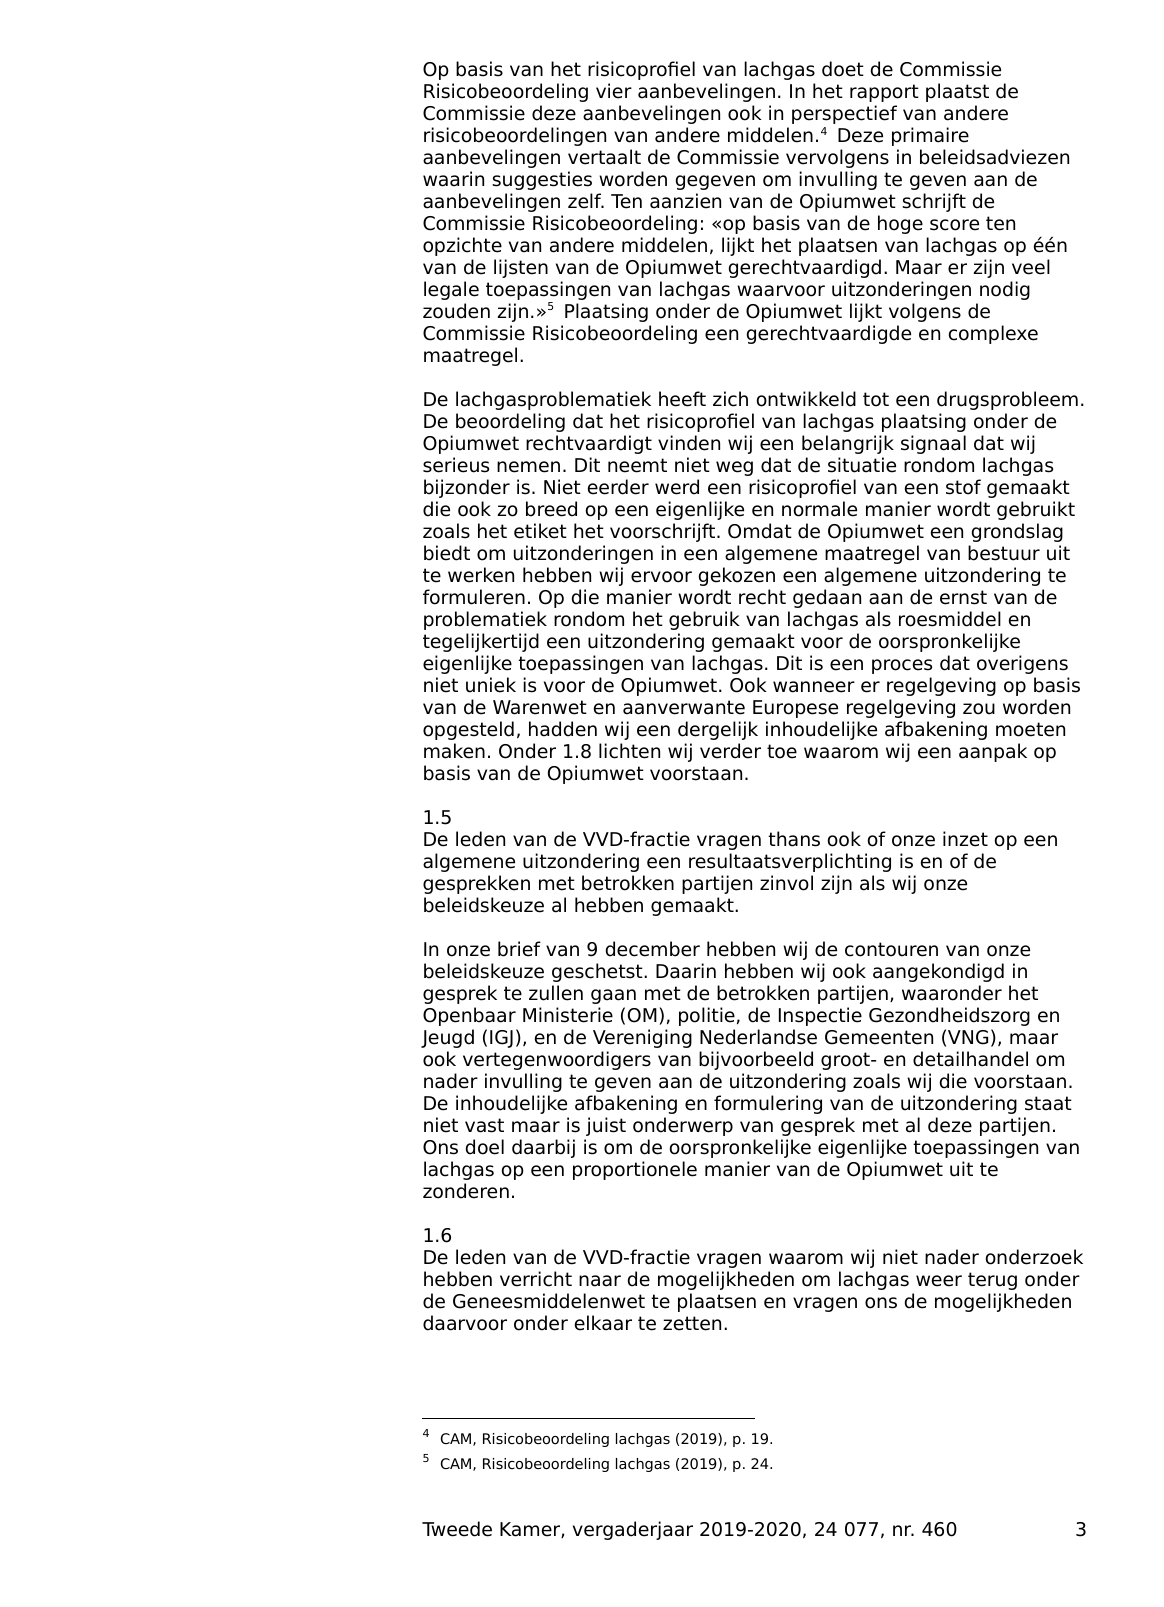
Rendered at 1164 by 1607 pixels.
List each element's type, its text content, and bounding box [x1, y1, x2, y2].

text Op basis van het risicoprofiel van lachgas doet de Commissie Risicobeoordeling vier aanbevelingen. In het rapport plaatst de Commissie deze aanbevelingen ook in perspectief van andere risicobeoordelingen van andere middelen. Deze primaire aanbevelingen vertaalt de Commissie vervolgens in beleidsadviezen waarin suggesties worden gegeven om invulling te geven aan de aanbevelingen zelf. Ten aanzien van de Opiumwet schrijft de Commissie Risicobeoordeling: «op basis van de hoge score ten opzichte van andere middelen, lijkt het plaatsen van lachgas op één van de lijsten van de Opiumwet gerechtvaardigd. Maar er zijn veel legale toepassingen van lachgas waarvoor uitzonderingen nodig zouden zijn.» Plaatsing onder de Opiumwet lijkt volgens de Commissie Risicobeoordeling een gerechtvaardigde en complexe maatregel. [422, 59, 1087, 367]
text 1.5 [422, 807, 1087, 829]
text CAM, Risicobeoordeling lachgas (2019), p. 19. [422, 1427, 1087, 1449]
text 1.6 [422, 1225, 1087, 1247]
text In onze brief van 9 december hebben wij de contouren van onze beleidskeuze geschetst. Daarin hebben wij ook aangekondigd in gesprek te zullen gaan met de betrokken partijen, waaronder het Openbaar Ministerie (OM), politie, de Inspectie Gezondheidszorg en Jeugd (IGJ), en de Vereniging Nederlandse Gemeenten (VNG), maar ook vertegenwoordigers van bijvoorbeeld groot- en detailhandel om nader invulling te geven aan de uitzondering zoals wij die voorstaan. De inhoudelijke afbakening en formulering van de uitzondering staat niet vast maar is juist onderwerp van gesprek met al deze partijen. Ons doel daarbij is om de oorspronkelijke eigenlijke toepassingen van lachgas op een proportionele manier van de Opiumwet uit te zonderen. [422, 939, 1087, 1203]
text De leden van de VVD-fractie vragen thans ook of onze inzet op een algemene uitzondering een resultaatsverplichting is en of de gesprekken met betrokken partijen zinvol zijn als wij onze beleidskeuze al hebben gemaakt. [422, 829, 1087, 917]
text De lachgasproblematiek heeft zich ontwikkeld tot een drugsprobleem. De beoordeling dat het risicoprofiel van lachgas plaatsing onder de Opiumwet rechtvaardigt vinden wij een belangrijk signaal dat wij serieus nemen. Dit neemt niet weg dat de situatie rondom lachgas bijzonder is. Niet eerder werd een risicoprofiel van een stof gemaakt die ook zo breed op een eigenlijke en normale manier wordt gebruikt zoals het etiket het voorschrijft. Omdat de Opiumwet een grondslag biedt om uitzonderingen in een algemene maatregel van bestuur uit te werken hebben wij ervoor gekozen een algemene uitzondering te formuleren. Op die manier wordt recht gedaan aan de ernst van de problematiek rondom het gebruik van lachgas als roesmiddel en tegelijkertijd een uitzondering gemaakt voor de oorspronkelijke eigenlijke toepassingen van lachgas. Dit is een proces dat overigens niet uniek is voor de Opiumwet. Ook wanneer er regelgeving op basis van de Warenwet en aanverwante Europese regelgeving zou worden opgesteld, hadden wij een dergelijk inhoudelijke afbakening moeten maken. Onder 1.8 lichten wij verder toe waarom wij een aanpak op basis van de Opiumwet voorstaan. [422, 389, 1087, 784]
text De leden van de VVD-fractie vragen waarom wij niet nader onderzoek hebben verricht naar de mogelijkheden om lachgas weer terug onder de Geneesmiddelenwet te plaatsen en vragen ons de mogelijkheden daarvoor onder elkaar te zetten. [422, 1247, 1087, 1335]
text CAM, Risicobeoordeling lachgas (2019), p. 24. [422, 1452, 1087, 1474]
